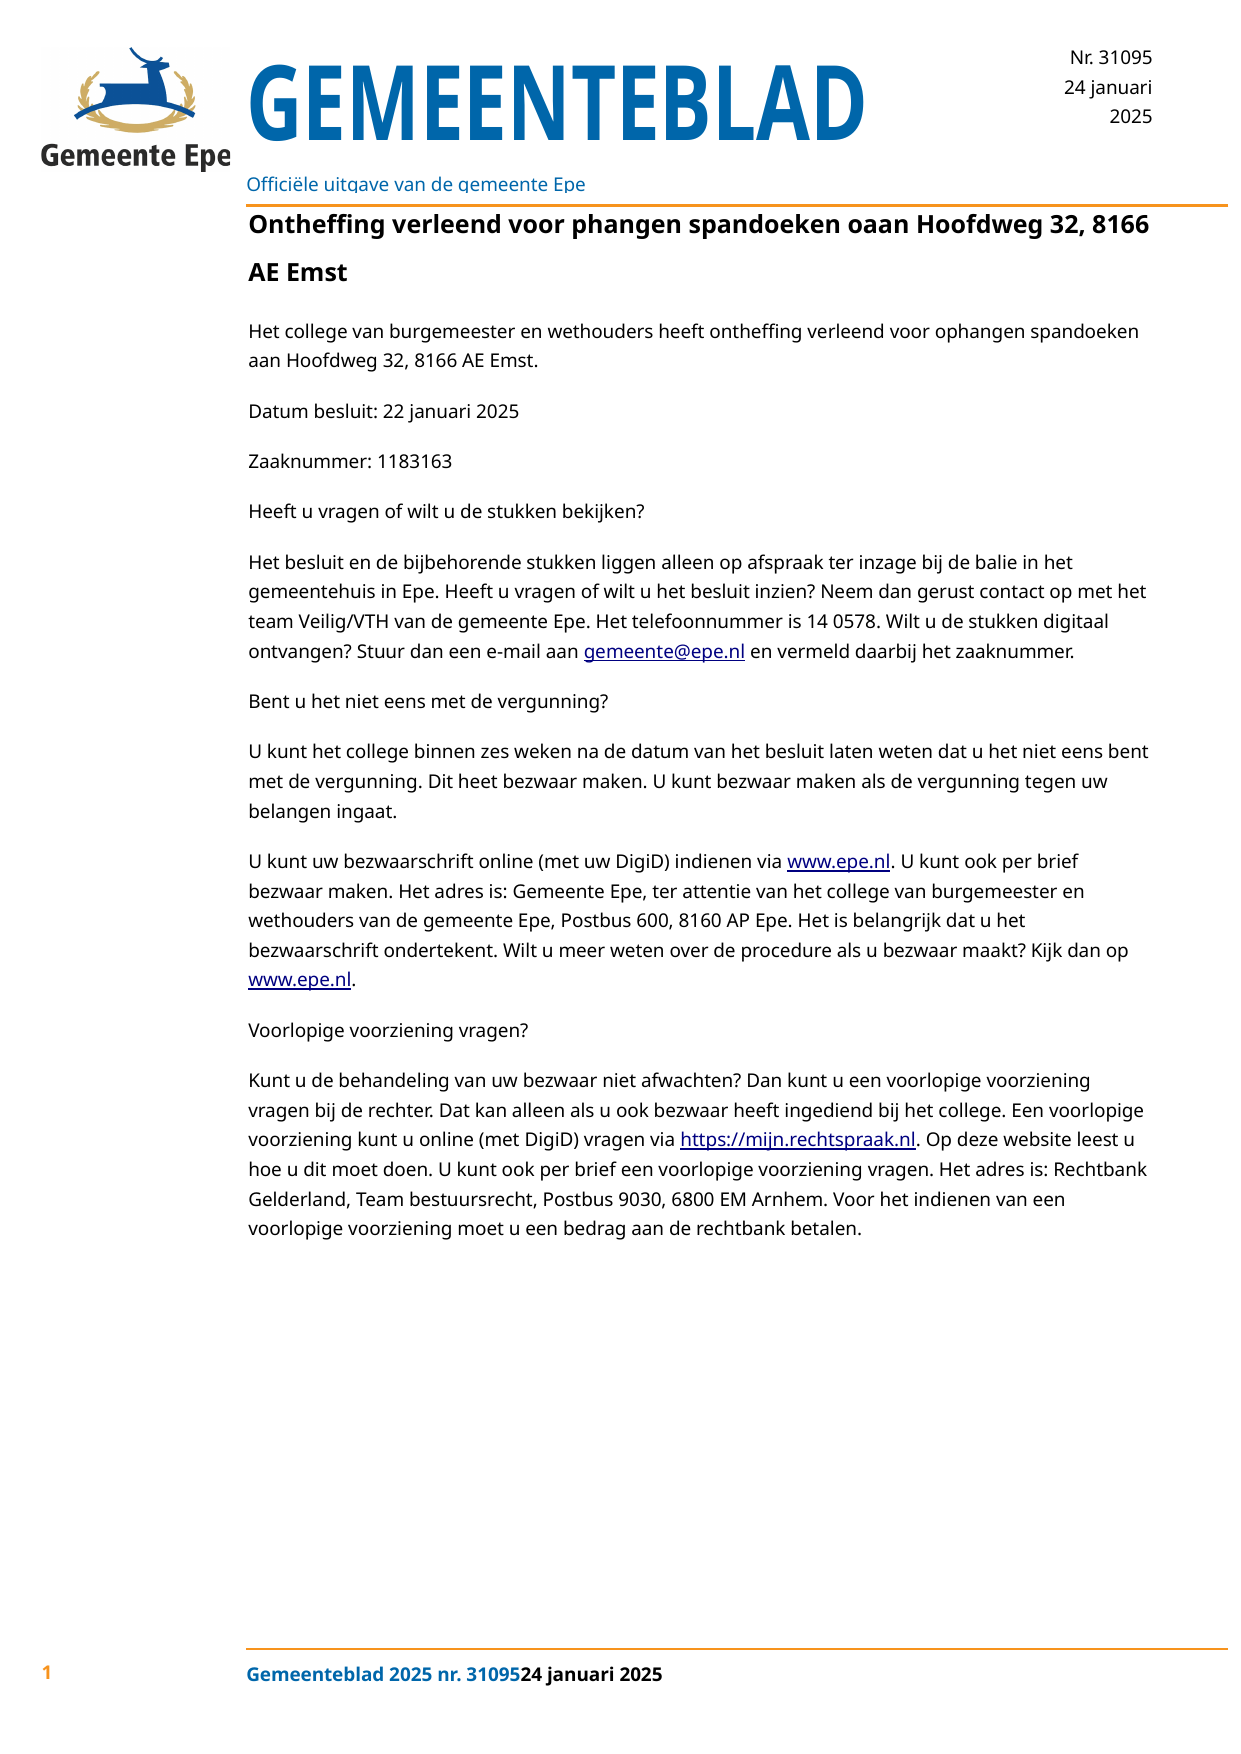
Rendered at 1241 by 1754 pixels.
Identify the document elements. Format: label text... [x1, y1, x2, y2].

text U kunt het college binnen zes weken na de datum van het besluit laten weten dat u het niet eens bent met de vergunning. Dit heet bezwaar maken. U kunt bezwaar maken als de vergunning tegen uw belangen ingaat. [248, 739, 1152, 824]
text Datum besluit: 22 januari 2025 [248, 398, 1152, 424]
text Zaaknummer: 1183163 [248, 448, 1152, 474]
text U kunt uw bezwaarschrift online (met uw DigiD) indienen via www.epe.nl. U kunt ook per brief bezwaar maken. Het adres is: Gemeente Epe, ter attentie van het college van burgemeester en wethouders van de gemeente Epe, Postbus 600, 8160 AP Epe. Het is belangrijk dat u het bezwaarschrift ondertekent. Wilt u meer weten over de procedure als u bezwaar maakt? Kijk dan op www.epe.nl. [248, 848, 1152, 992]
text Het besluit en de bijbehorende stukken liggen alleen op afspraak ter inzage bij de balie in het gemeentehuis in Epe. Heeft u vragen of wilt u het besluit inzien? Neem dan gerust contact op met het team Veilig/VTH van de gemeente Epe. Het telefoonnummer is 14 0578. Wilt u de stukken digitaal ontvangen? Stuur dan een e-mail aan gemeente@epe.nl en vermeld daarbij het zaaknummer. [248, 549, 1152, 664]
text Het college van burgemeester en wethouders heeft ontheffing verleend voor ophangen spandoeken aan Hoofdweg 32, 8166 AE Emst. [248, 318, 1152, 373]
picture [41, 47, 231, 172]
text Voorlopige voorziening vragen? [248, 1017, 1152, 1043]
text Bent u het niet eens met de vergunning? [248, 688, 1152, 714]
text Ontheffing verleend voor phangen spandoeken oaan Hoofdweg 32, 8166 AE Emst [248, 207, 1152, 288]
text Kunt u de behandeling van uw bezwaar niet afwachten? Dan kunt u een voorlopige voorziening vragen bij de rechter. Dat kan alleen als u ook bezwaar heeft ingediend bij het college. Een voorlopige voorziening kunt u online (met DigiD) vragen via https://mijn.rechtspraak.nl. Op deze website leest u hoe u dit moet doen. U kunt ook per brief een voorlopige voorziening vragen. Het adres is: Rechtbank Gelderland, Team bestuursrecht, Postbus 9030, 6800 EM Arnhem. Voor het indienen van een voorlopige voorziening moet u een bedrag aan de rechtbank betalen. [248, 1067, 1152, 1241]
text Heeft u vragen of wilt u de stukken bekijken? [248, 499, 1152, 524]
